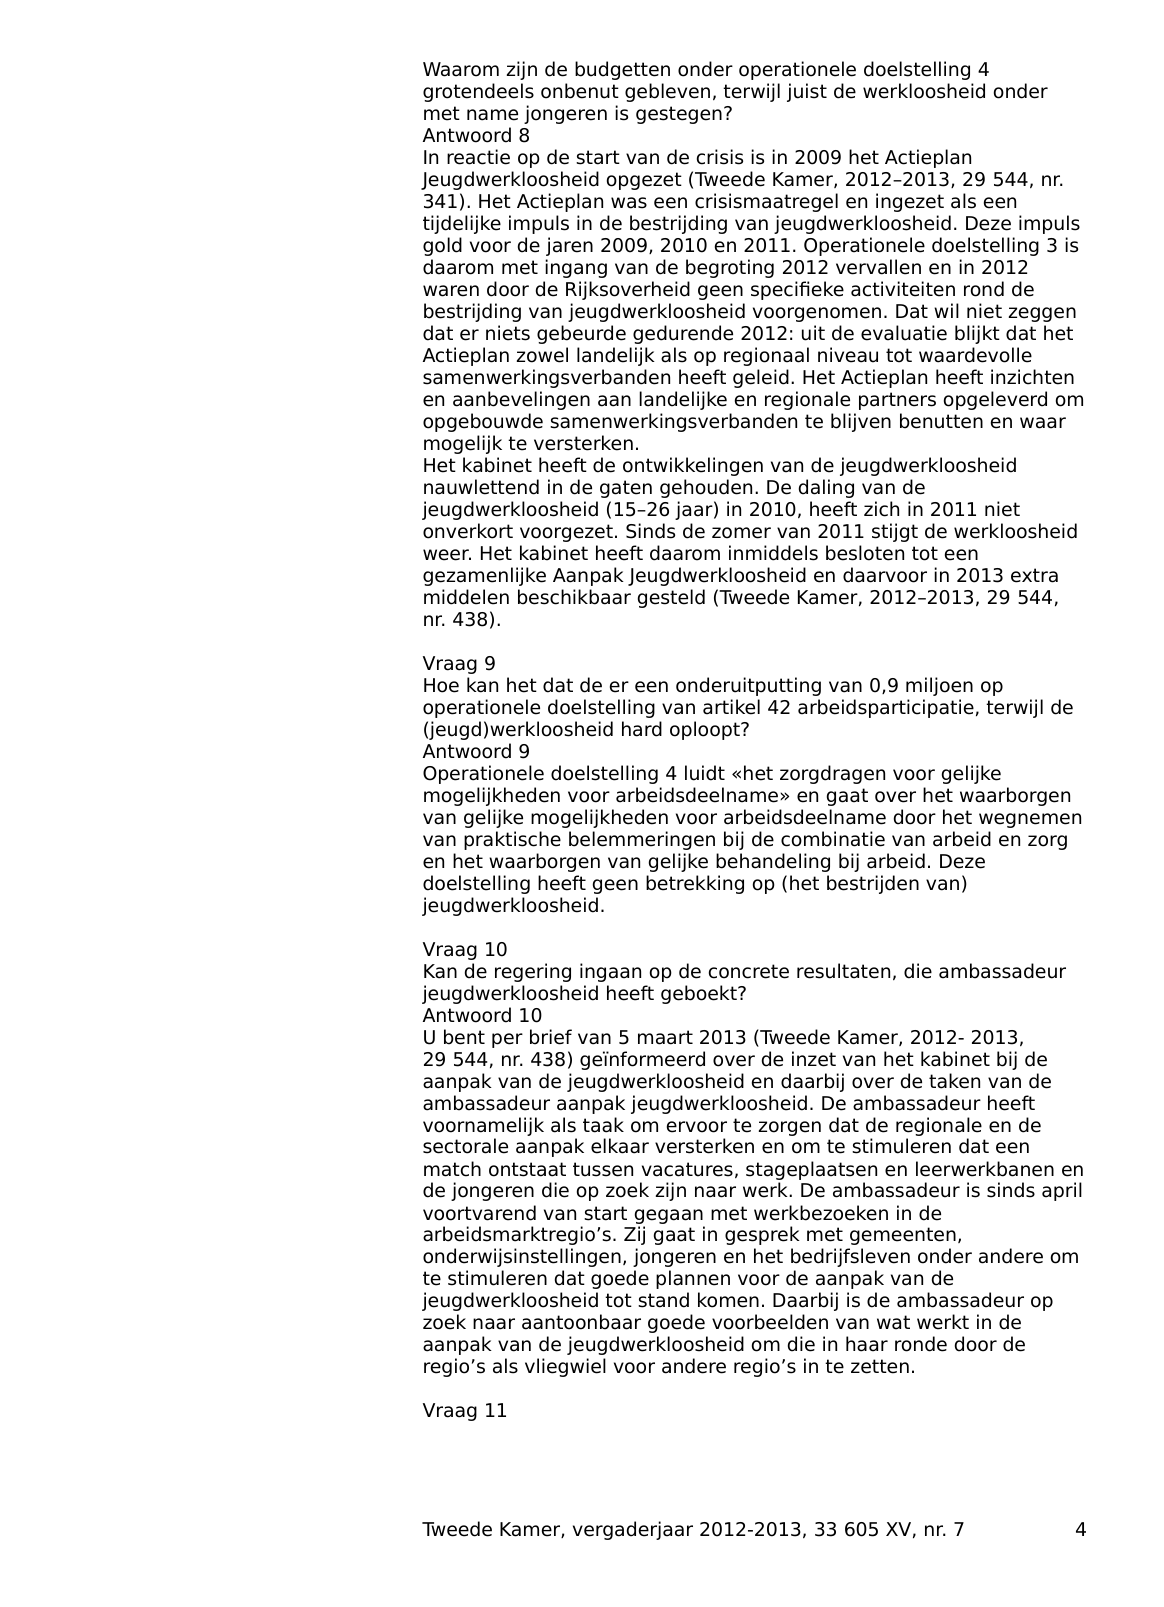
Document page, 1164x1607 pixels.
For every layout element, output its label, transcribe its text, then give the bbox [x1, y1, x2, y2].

text Antwoord 9 [422, 741, 1087, 763]
text U bent per brief van 5 maart 2013 (Tweede Kamer, 2012- 2013, 29 544, nr. 438) geïnformeerd over de inzet van het kabinet bij de aanpak van de jeugdwerkloosheid en daarbij over de taken van de ambassadeur aanpak jeugdwerkloosheid. De ambassadeur heeft voornamelijk als taak om ervoor te zorgen dat de regionale en de sectorale aanpak elkaar versterken en om te stimuleren dat een match ontstaat tussen vacatures, stageplaatsen en leerwerkbanen en de jongeren die op zoek zijn naar werk. De ambassadeur is sinds april voortvarend van start gegaan met werkbezoeken in de arbeidsmarktregio’s. Zij gaat in gesprek met gemeenten, onderwijsinstellingen, jongeren en het bedrijfsleven onder andere om te stimuleren dat goede plannen voor de aanpak van de jeugdwerkloosheid tot stand komen. Daarbij is de ambassadeur op zoek naar aantoonbaar goede voorbeelden van wat werkt in de aanpak van de jeugdwerkloosheid om die in haar ronde door de regio’s als vliegwiel voor andere regio’s in te zetten. [422, 1027, 1087, 1378]
text Vraag 9 [422, 653, 1087, 675]
text In reactie op de start van de crisis is in 2009 het Actieplan Jeugdwerkloosheid opgezet (Tweede Kamer, 2012–2013, 29 544, nr. 341). Het Actieplan was een crisismaatregel en ingezet als een tijdelijke impuls in de bestrijding van jeugdwerkloosheid. Deze impuls gold voor de jaren 2009, 2010 en 2011. Operationele doelstelling 3 is daarom met ingang van de begroting 2012 vervallen en in 2012 waren door de Rijksoverheid geen specifieke activiteiten rond de bestrijding van jeugdwerkloosheid voorgenomen. Dat wil niet zeggen dat er niets gebeurde gedurende 2012: uit de evaluatie blijkt dat het Actieplan zowel landelijk als op regionaal niveau tot waardevolle samenwerkingsverbanden heeft geleid. Het Actieplan heeft inzichten en aanbevelingen aan landelijke en regionale partners opgeleverd om opgebouwde samenwerkingsverbanden te blijven benutten en waar mogelijk te versterken. [422, 147, 1087, 455]
text Kan de regering ingaan op de concrete resultaten, die ambassadeur jeugdwerkloosheid heeft geboekt? [422, 961, 1087, 1004]
text Antwoord 8 [422, 125, 1087, 147]
text Hoe kan het dat de er een onderuitputting van 0,9 miljoen op operationele doelstelling van artikel 42 arbeidsparticipatie, terwijl de (jeugd)werkloosheid hard oploopt? [422, 675, 1087, 741]
text Het kabinet heeft de ontwikkelingen van de jeugdwerkloosheid nauwlettend in de gaten gehouden. De daling van de jeugdwerkloosheid (15–26 jaar) in 2010, heeft zich in 2011 niet onverkort voorgezet. Sinds de zomer van 2011 stijgt de werkloosheid weer. Het kabinet heeft daarom inmiddels besloten tot een gezamenlijke Aanpak Jeugdwerkloosheid en daarvoor in 2013 extra middelen beschikbaar gesteld (Tweede Kamer, 2012–2013, 29 544, nr. 438). [422, 455, 1087, 631]
text Operationele doelstelling 4 luidt «het zorgdragen voor gelijke mogelijkheden voor arbeidsdeelname» en gaat over het waarborgen van gelijke mogelijkheden voor arbeidsdeelname door het wegnemen van praktische belemmeringen bij de combinatie van arbeid en zorg en het waarborgen van gelijke behandeling bij arbeid. Deze doelstelling heeft geen betrekking op (het bestrijden van) jeugdwerkloosheid. [422, 763, 1087, 916]
text Antwoord 10 [422, 1004, 1087, 1027]
text Vraag 10 [422, 939, 1087, 961]
text Waarom zijn de budgetten onder operationele doelstelling 4 grotendeels onbenut gebleven, terwijl juist de werkloosheid onder met name jongeren is gestegen? [422, 59, 1087, 125]
text Vraag 11 [422, 1400, 1087, 1422]
